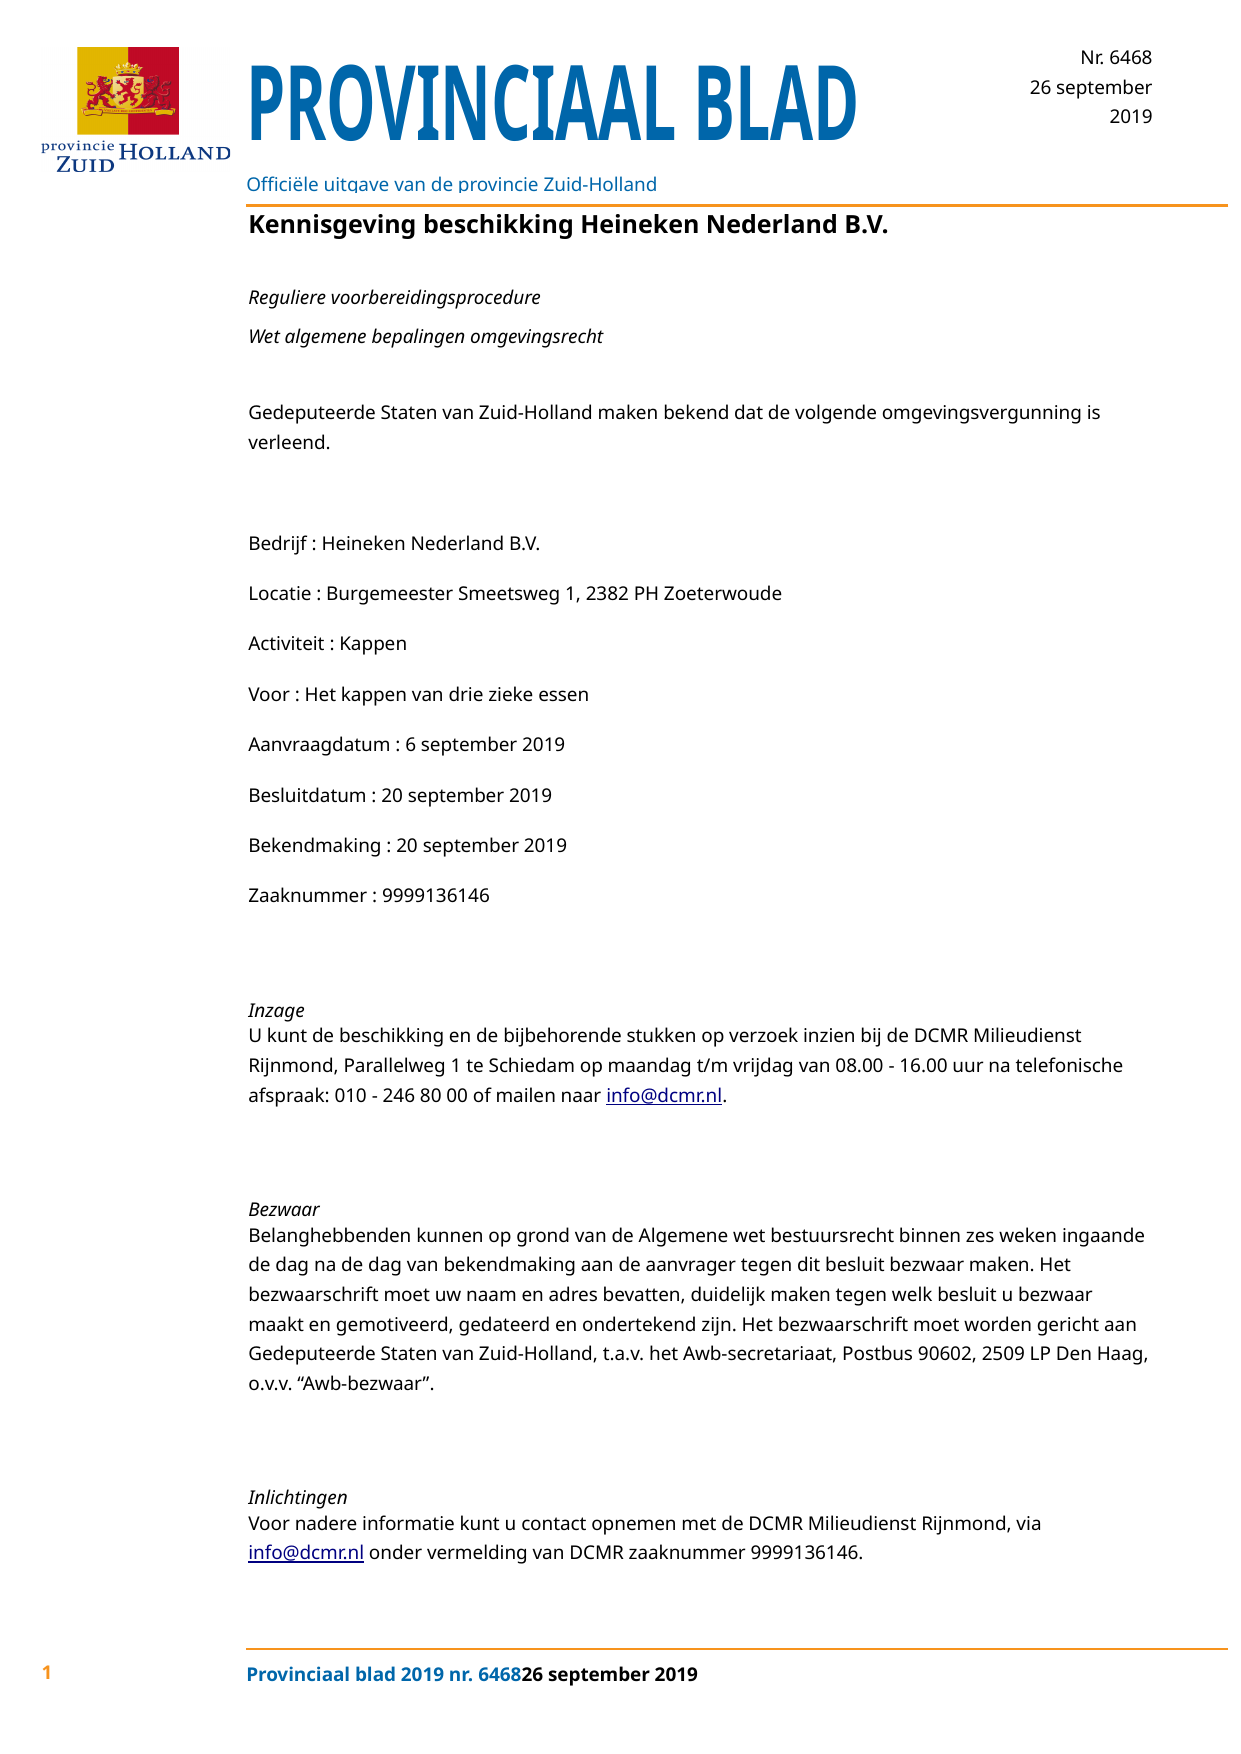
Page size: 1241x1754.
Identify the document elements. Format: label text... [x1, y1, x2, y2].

text Voor nadere informatie kunt u contact opnemen met de DCMR Milieudienst Rijnmond, via info@dcmr.nl onder vermelding van DCMR zaaknummer 9999136146. [248, 1510, 1152, 1565]
text Reguliere voorbereidingsprocedure [248, 284, 1152, 309]
picture [41, 47, 231, 172]
text Inzage [248, 997, 1152, 1023]
text Bezwaar [248, 1196, 1152, 1222]
text Bedrijf : Heineken Nederland B.V. [248, 530, 1152, 555]
text Besluitdatum : 20 september 2019 [248, 782, 1152, 807]
text Voor : Het kappen van drie zieke essen [248, 681, 1152, 707]
text Belanghebbenden kunnen op grond van de Algemene wet bestuursrecht binnen zes weken ingaande de dag na de dag van bekendmaking aan de aanvrager tegen dit besluit bezwaar maken. Het bezwaarschrift moet uw naam en adres bevatten, duidelijk maken tegen welk besluit u bezwaar maakt en gemotiveerd, gedateerd en ondertekend zijn. Het bezwaarschrift moet worden gericht aan Gedeputeerde Staten van Zuid-Holland, t.a.v. het Awb-secretariaat, Postbus 90602, 2509 LP Den Haag, o.v.v. “Awb-bezwaar”. [248, 1222, 1152, 1396]
text Bekendmaking : 20 september 2019 [248, 832, 1152, 858]
text Inlichtingen [248, 1484, 1152, 1510]
text U kunt de beschikking en de bijbehorende stukken op verzoek inzien bij de DCMR Milieudienst Rijnmond, Parallelweg 1 te Schiedam op maandag t/m vrijdag van 08.00 - 16.00 uur na telefonische afspraak: 010 - 246 80 00 of mailen naar info@dcmr.nl. [248, 1023, 1152, 1108]
text Aanvraagdatum : 6 september 2019 [248, 731, 1152, 757]
text Wet algemene bepalingen omgevingsrecht [248, 323, 1152, 349]
text Kennisgeving beschikking Heineken Nederland B.V. [248, 207, 1152, 241]
text Gedeputeerde Staten van Zuid-Holland maken bekend dat de volgende omgevingsvergunning is verleend. [248, 399, 1152, 454]
text Activiteit : Kappen [248, 631, 1152, 656]
text Locatie : Burgemeester Smeetsweg 1, 2382 PH Zoeterwoude [248, 580, 1152, 606]
text Zaaknummer : 9999136146 [248, 883, 1152, 908]
